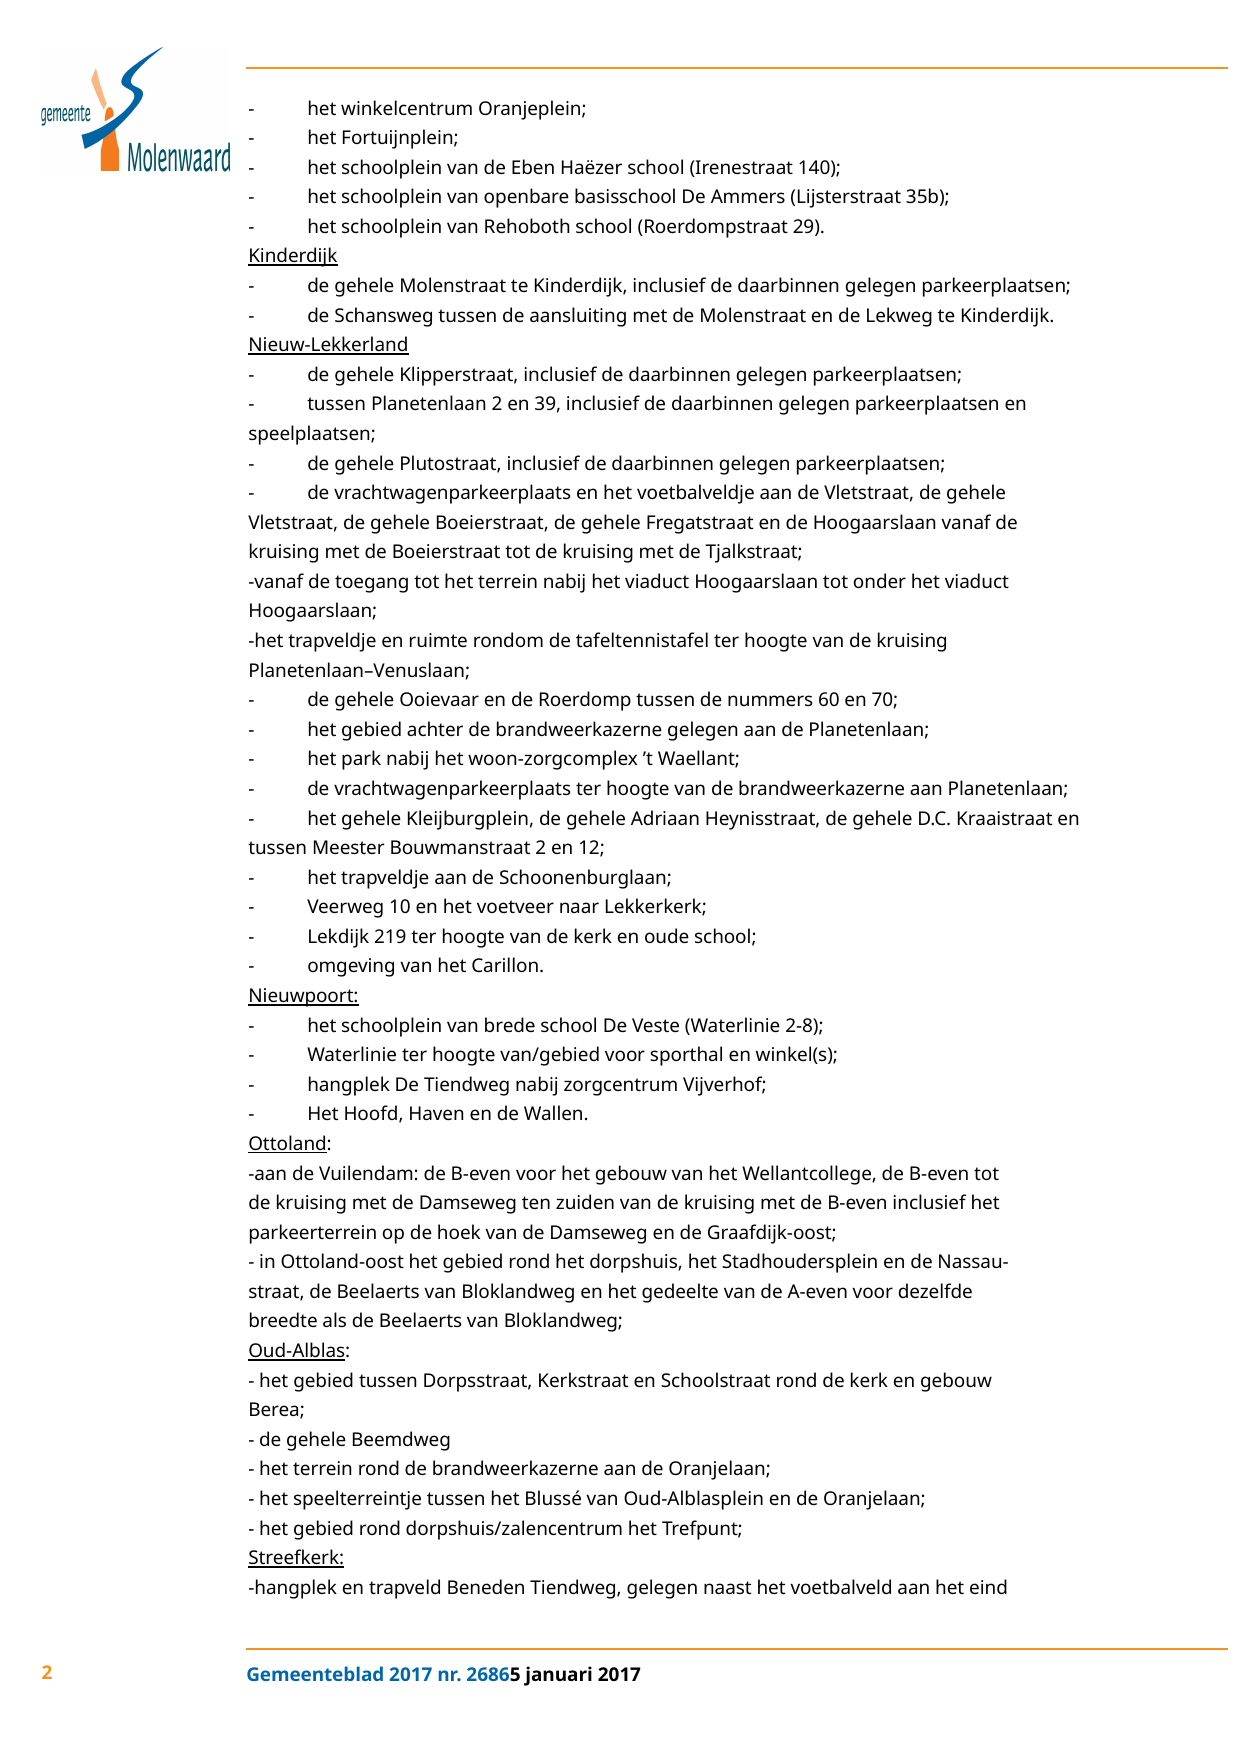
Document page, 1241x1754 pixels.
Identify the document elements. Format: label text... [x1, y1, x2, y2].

text -vanaf de toegang tot het terrein nabij het viaduct Hoogaarslaan tot onder het viaduct [248, 568, 1152, 594]
text -het trapveldje en ruimte rondom de tafeltennistafel ter hoogte van de kruising [248, 627, 1152, 653]
list het schoolplein van de Eben Haëzer school (Irenestraat 140); [248, 154, 1152, 180]
text de kruising met de Damseweg ten zuiden van de kruising met de B-even inclusief het [248, 1189, 1152, 1215]
text straat, de Beelaerts van Bloklandweg en het gedeelte van de A-even voor dezelfde [248, 1278, 1152, 1304]
text Streefkerk: [248, 1544, 1152, 1570]
list het schoolplein van brede school De Veste (Waterlinie 2-8); [248, 1012, 1152, 1038]
text Oud-Alblas: [248, 1337, 1152, 1363]
text Ottoland: [248, 1130, 1152, 1156]
text -aan de Vuilendam: de B-even voor het gebouw van het Wellantcollege, de B-even tot [248, 1160, 1152, 1186]
list het schoolplein van openbare basisschool De Ammers (Lijsterstraat 35b); [248, 183, 1152, 209]
list het gehele Kleijburgplein, de gehele Adriaan Heynisstraat, de gehele D.C. Kraaistraat en [248, 805, 1152, 831]
text Nieuw-Lekkerland [248, 331, 1152, 357]
text Kinderdijk [248, 243, 1152, 268]
text tussen Meester Bouwmanstraat 2 en 12; [248, 834, 1152, 860]
text Planetenlaan–Venuslaan; [248, 657, 1152, 683]
list omgeving van het Carillon. [248, 953, 1152, 978]
list Het Hoofd, Haven en de Wallen. [248, 1101, 1152, 1126]
list de vrachtwagenparkeerplaats ter hoogte van de brandweerkazerne aan Planetenlaan; [248, 775, 1152, 801]
text parkeerterrein op de hoek van de Damseweg en de Graafdijk-oost; [248, 1219, 1152, 1245]
text Berea; [248, 1396, 1152, 1422]
list de gehele Ooievaar en de Roerdomp tussen de nummers 60 en 70; [248, 686, 1152, 712]
text - het speelterreintje tussen het Blussé van Oud-Alblasplein en de Oranjelaan; [248, 1485, 1152, 1511]
list Veerweg 10 en het voetveer naar Lekkerkerk; [248, 893, 1152, 919]
list de gehele Klipperstraat, inclusief de daarbinnen gelegen parkeerplaatsen; [248, 361, 1152, 387]
list Waterlinie ter hoogte van/gebied voor sporthal en winkel(s); [248, 1041, 1152, 1067]
text - de gehele Beemdweg [248, 1426, 1152, 1452]
list de gehele Molenstraat te Kinderdijk, inclusief de daarbinnen gelegen parkeerplaatsen; [248, 272, 1152, 298]
text - het gebied rond dorpshuis/zalencentrum het Trefpunt; [248, 1515, 1152, 1541]
list Lekdijk 219 ter hoogte van de kerk en oude school; [248, 923, 1152, 949]
list de Schansweg tussen de aansluiting met de Molenstraat en de Lekweg te Kinderdijk. [248, 302, 1152, 328]
list het park nabij het woon-zorgcomplex ’t Waellant; [248, 746, 1152, 771]
list het winkelcentrum Oranjeplein; [248, 95, 1152, 121]
list tussen Planetenlaan 2 en 39, inclusief de daarbinnen gelegen parkeerplaatsen en [248, 391, 1152, 416]
list het trapveldje aan de Schoonenburglaan; [248, 864, 1152, 890]
text Vletstraat, de gehele Boeierstraat, de gehele Fregatstraat en de Hoogaarslaan vanaf de [248, 509, 1152, 535]
text Hoogaarslaan; [248, 598, 1152, 623]
list het gebied achter de brandweerkazerne gelegen aan de Planetenlaan; [248, 716, 1152, 742]
list hangplek De Tiendweg nabij zorgcentrum Vijverhof; [248, 1071, 1152, 1097]
text - het gebied tussen Dorpsstraat, Kerkstraat en Schoolstraat rond de kerk en gebouw [248, 1367, 1152, 1393]
text Nieuwpoort: [248, 982, 1152, 1008]
list de vrachtwagenparkeerplaats en het voetbalveldje aan de Vletstraat, de gehele [248, 479, 1152, 505]
text - het terrein rond de brandweerkazerne aan de Oranjelaan; [248, 1456, 1152, 1481]
text -hangplek en trapveld Beneden Tiendweg, gelegen naast het voetbalveld aan het eind [248, 1574, 1152, 1600]
text speelplaatsen; [248, 420, 1152, 446]
text kruising met de Boeierstraat tot de kruising met de Tjalkstraat; [248, 538, 1152, 564]
list het schoolplein van Rehoboth school (Roerdompstraat 29). [248, 213, 1152, 239]
text breedte als de Beelaerts van Bloklandweg; [248, 1308, 1152, 1333]
text - in Ottoland-oost het gebied rond het dorpshuis, het Stadhoudersplein en de Nassau- [248, 1248, 1152, 1274]
list de gehele Plutostraat, inclusief de daarbinnen gelegen parkeerplaatsen; [248, 450, 1152, 476]
list het Fortuijnplein; [248, 124, 1152, 150]
picture [41, 47, 231, 172]
